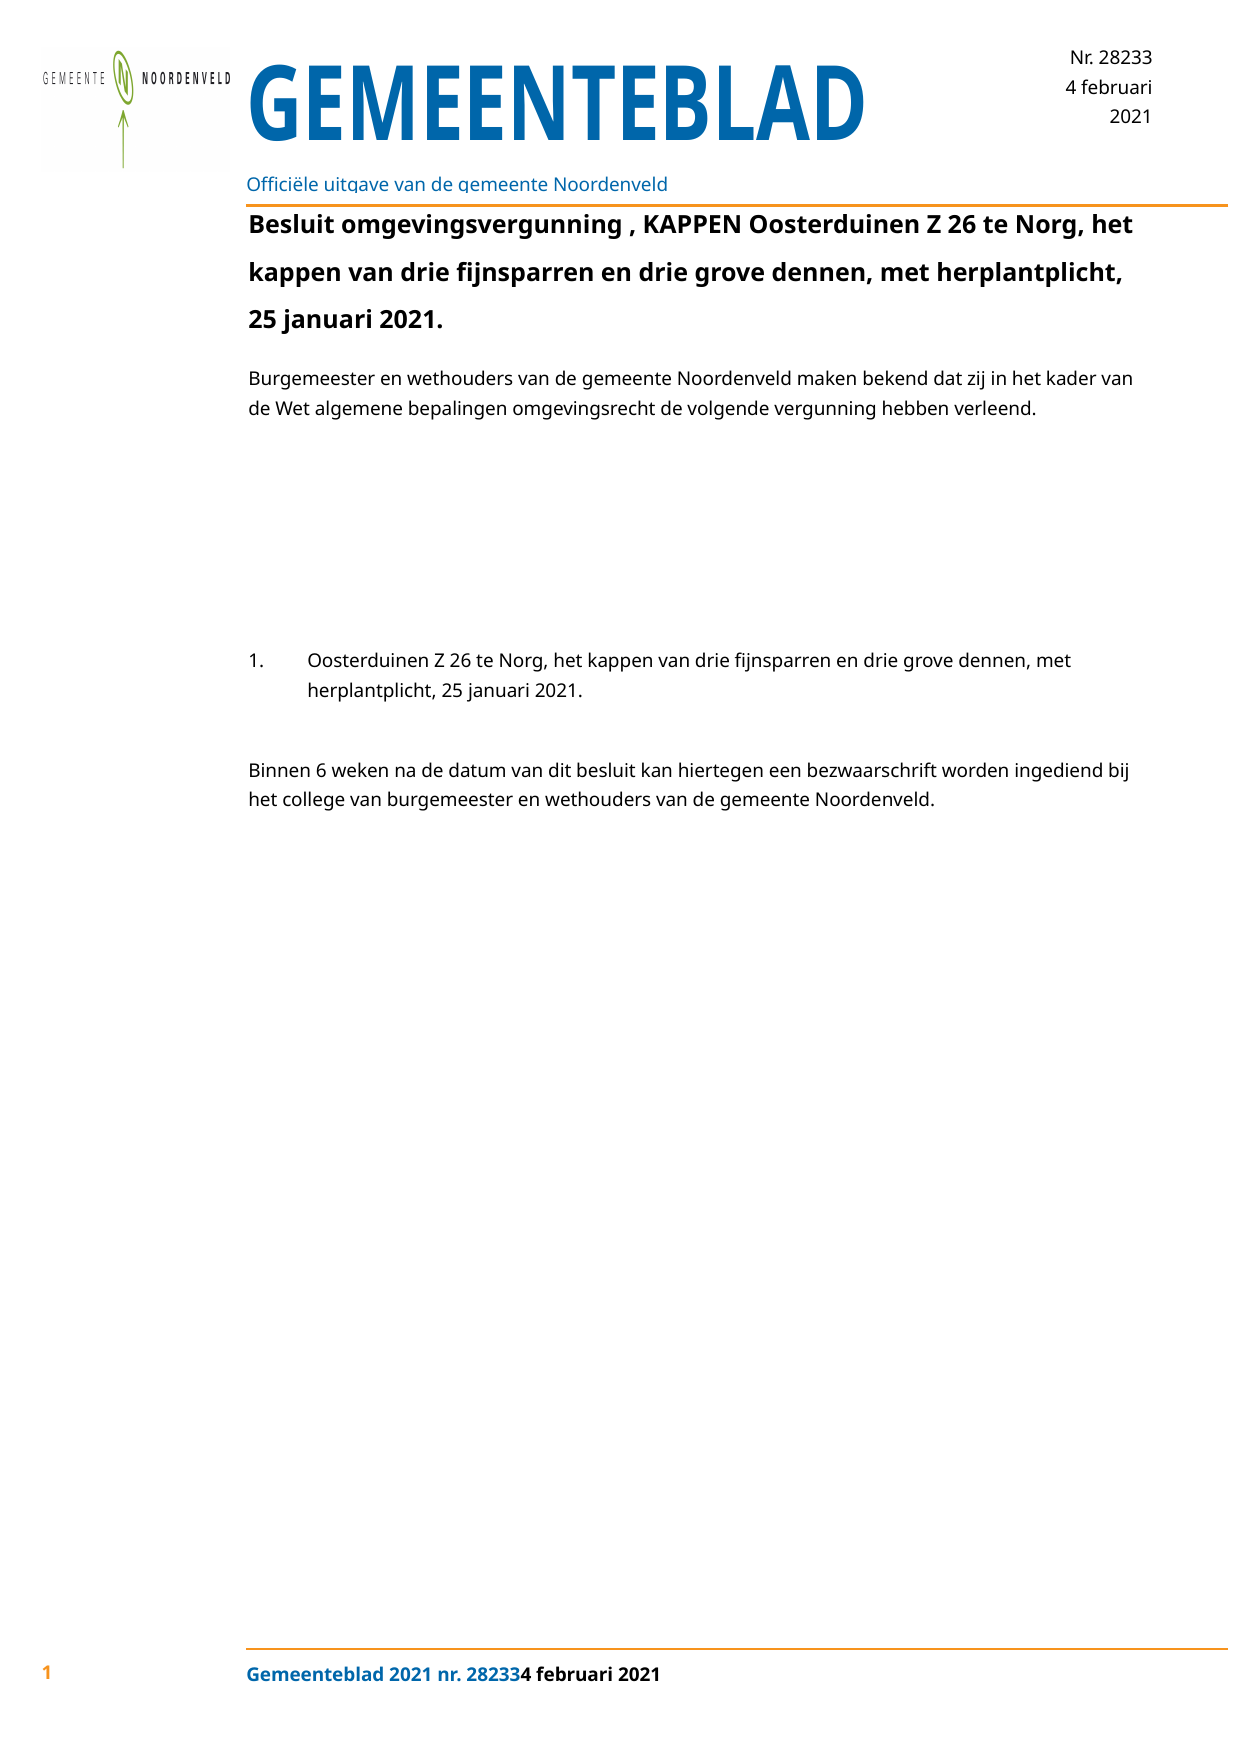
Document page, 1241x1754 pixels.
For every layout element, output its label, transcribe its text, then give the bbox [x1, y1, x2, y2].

text Besluit omgevingsvergunning , KAPPEN Oosterduinen Z 26 te Norg, het kappen van drie fijnsparren en drie grove dennen, met herplantplicht, 25 januari 2021. [248, 207, 1152, 336]
text Burgemeester en wethouders van de gemeente Noordenveld maken bekend dat zij in het kader van de Wet algemene bepalingen omgevingsrecht de volgende vergunning hebben verleend. [248, 366, 1152, 421]
picture [41, 47, 231, 172]
text Binnen 6 weken na de datum van dit besluit kan hiertegen een bezwaarschrift worden ingediend bij het college van burgemeester en wethouders van de gemeente Noordenveld. [248, 757, 1152, 812]
list Oosterduinen Z 26 te Norg, het kappen van drie fijnsparren en drie grove dennen, met herplantplicht, 25 januari 2021. [248, 647, 1152, 702]
